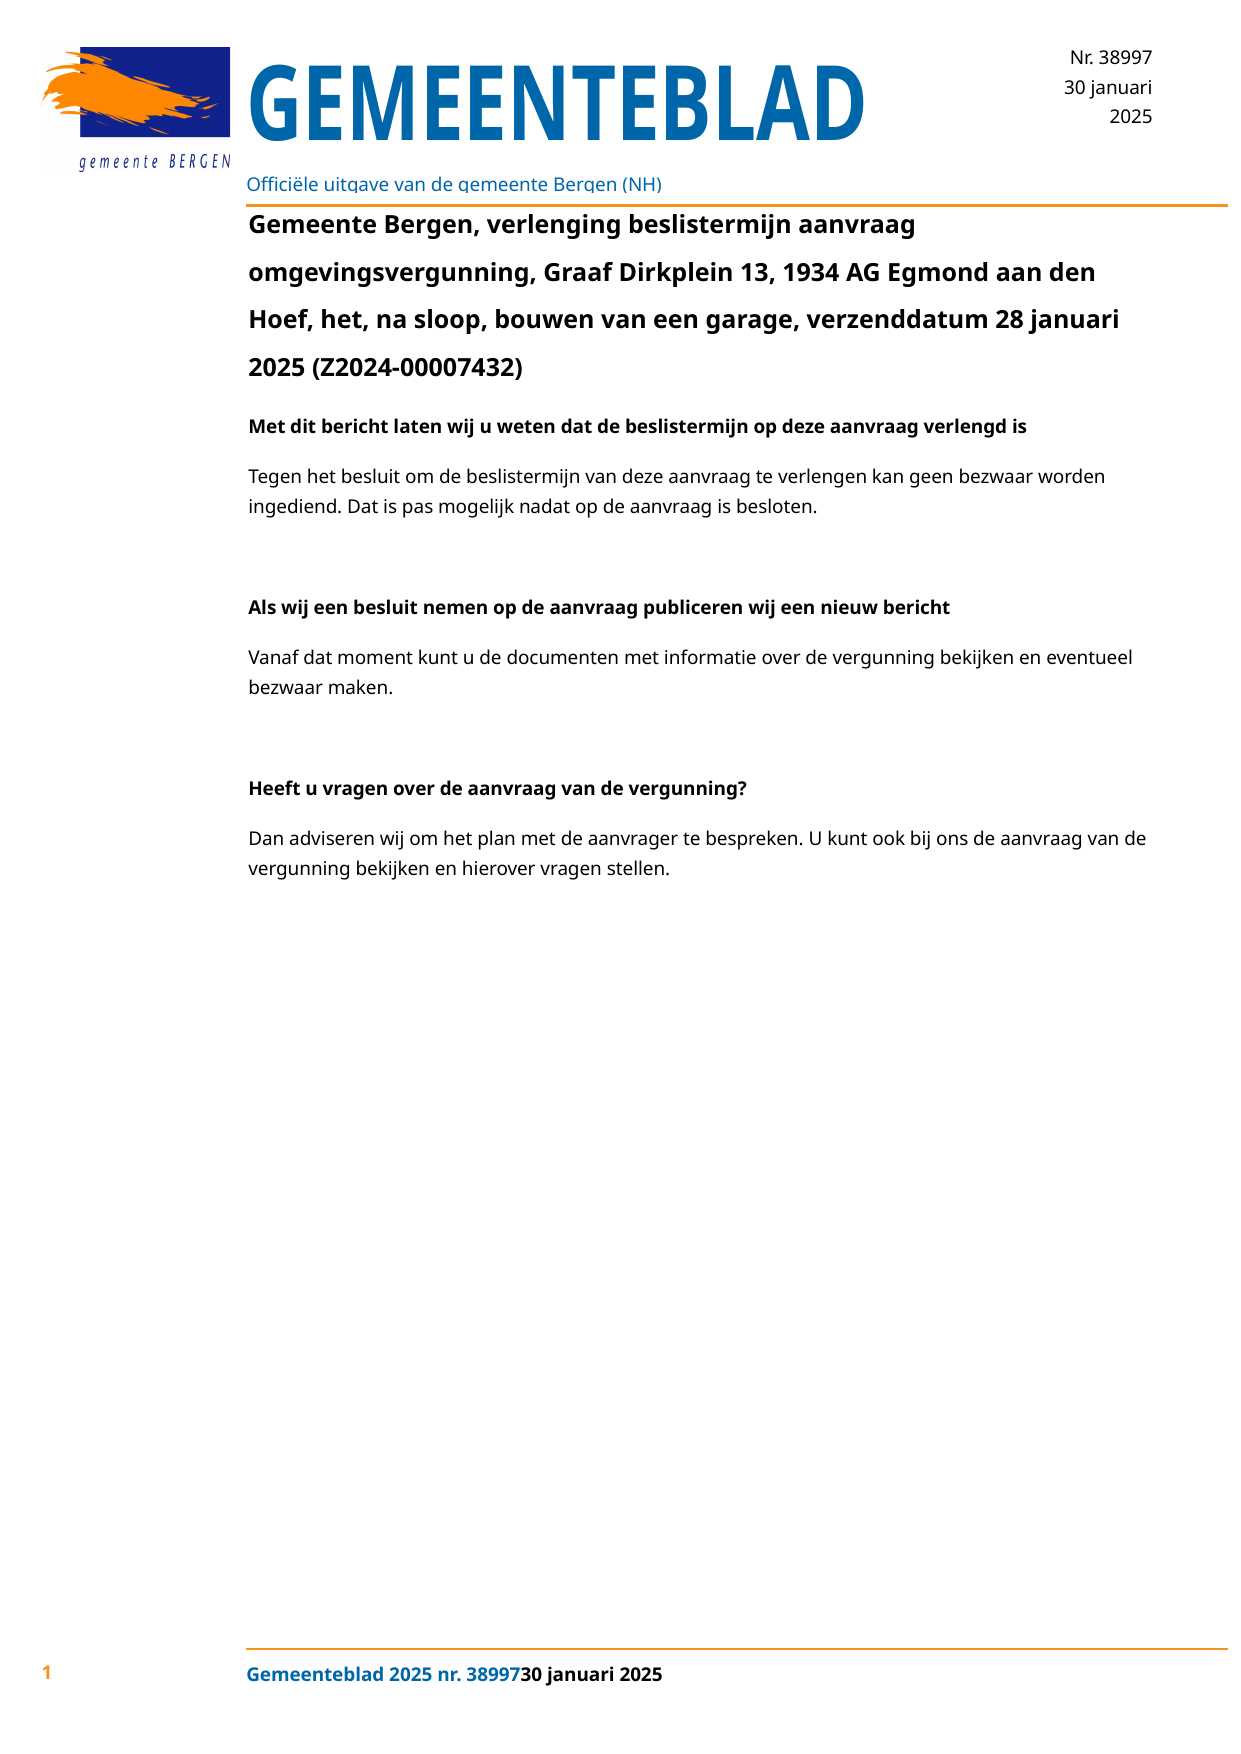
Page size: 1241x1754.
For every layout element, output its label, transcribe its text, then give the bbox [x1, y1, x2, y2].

picture [41, 47, 231, 172]
text Heeft u vragen over de aanvraag van de vergunning? [248, 775, 1152, 801]
text Gemeente Bergen, verlenging beslistermijn aanvraag omgevingsvergunning, Graaf Dirkplein 13, 1934 AG Egmond aan den Hoef, het, na sloop, bouwen van een garage, verzenddatum 28 januari 2025 (Z2024-00007432) [248, 207, 1152, 384]
text Tegen het besluit om de beslistermijn van deze aanvraag te verlengen kan geen bezwaar worden ingediend. Dat is pas mogelijk nadat op de aanvraag is besloten. [248, 463, 1152, 519]
text Met dit bericht laten wij u weten dat de beslistermijn op deze aanvraag verlengd is [248, 413, 1152, 439]
text Als wij een besluit nemen op de aanvraag publiceren wij een nieuw bericht [248, 594, 1152, 620]
text Vanaf dat moment kunt u de documenten met informatie over de vergunning bekijken en eventueel bezwaar maken. [248, 644, 1152, 700]
text Dan adviseren wij om het plan met de aanvrager te bespreken. U kunt ook bij ons de aanvraag van de vergunning bekijken en hierover vragen stellen. [248, 825, 1152, 881]
